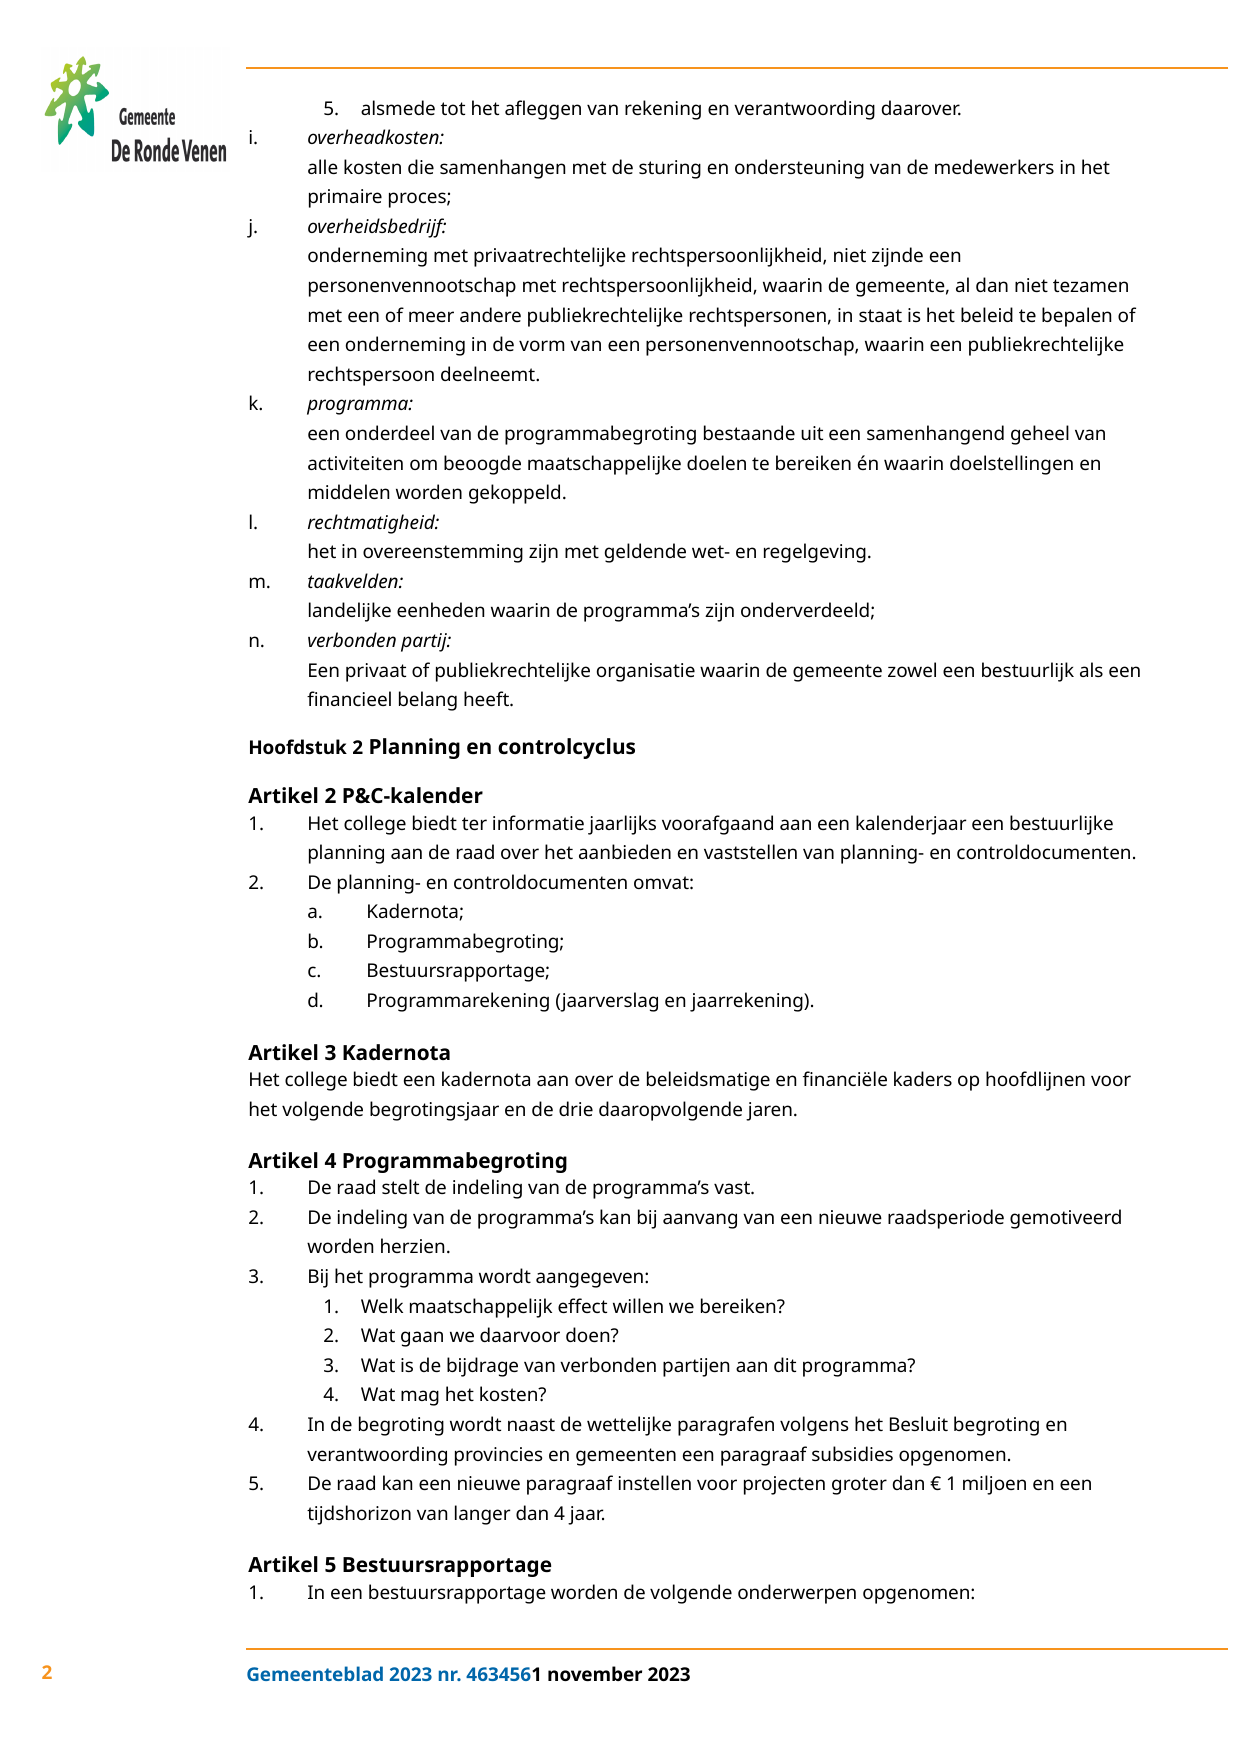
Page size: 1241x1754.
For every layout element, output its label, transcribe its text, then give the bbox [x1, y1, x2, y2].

list alle kosten die samenhangen met de sturing en ondersteuning van de medewerkers in het primaire proces; [248, 154, 1152, 209]
list Wat mag het kosten? [323, 1382, 1152, 1407]
list onderneming met privaatrechtelijke rechtspersoonlijkheid, niet zijnde een personenvennootschap met rechtspersoonlijkheid, waarin de gemeente, al dan niet tezamen met een of meer andere publiekrechtelijke rechtspersonen, in staat is het beleid te bepalen of een onderneming in de vorm van een personenvennootschap, waarin een publiekrechtelijke rechtspersoon deelneemt. [248, 243, 1152, 387]
list het in overeenstemming zijn met geldende wet- en regelgeving. [248, 538, 1152, 564]
list In de begroting wordt naast de wettelijke paragrafen volgens het Besluit begroting en verantwoording provincies en gemeenten een paragraaf subsidies opgenomen. [248, 1411, 1152, 1467]
list De planning- en controldocumenten omvat: [248, 869, 1152, 895]
list Kadernota; [307, 898, 1152, 924]
list taakvelden: [248, 568, 1152, 594]
text Artikel 3 Kadernota [248, 1038, 1152, 1066]
list Wat gaan we daarvoor doen? [323, 1322, 1152, 1348]
list Welk maatschappelijk effect willen we bereiken? [323, 1293, 1152, 1319]
list rechtmatigheid: [248, 509, 1152, 535]
list alsmede tot het afleggen van rekening en verantwoording daarover. [323, 95, 1152, 121]
list overheidsbedrijf: [248, 213, 1152, 239]
list verbonden partij: [248, 627, 1152, 653]
list programma: [248, 391, 1152, 416]
list een onderdeel van de programmabegroting bestaande uit een samenhangend geheel van activiteiten om beoogde maatschappelijke doelen te bereiken én waarin doelstellingen en middelen worden gekoppeld. [248, 420, 1152, 505]
list overheadkosten: [248, 124, 1152, 150]
list landelijke eenheden waarin de programma’s zijn onderverdeeld; [248, 598, 1152, 623]
list De raad stelt de indeling van de programma’s vast. [248, 1174, 1152, 1200]
list Programmabegroting; [307, 928, 1152, 954]
list De indeling van de programma’s kan bij aanvang van een nieuwe raadsperiode gemotiveerd worden herzien. [248, 1204, 1152, 1259]
picture [41, 47, 231, 172]
list Een privaat of publiekrechtelijke organisatie waarin de gemeente zowel een bestuurlijk als een financieel belang heeft. [248, 657, 1152, 712]
list In een bestuursrapportage worden de volgende onderwerpen opgenomen: [248, 1579, 1152, 1604]
list Het college biedt ter informatie jaarlijks voorafgaand aan een kalenderjaar een bestuurlijke planning aan de raad over het aanbieden en vaststellen van planning- en controldocumenten. [248, 810, 1152, 865]
text Hoofdstuk 2 Planning en controlcyclus [248, 732, 1152, 761]
text Artikel 4 Programmabegroting [248, 1146, 1152, 1174]
list Bestuursrapportage; [307, 958, 1152, 983]
list De raad kan een nieuwe paragraaf instellen voor projecten groter dan € 1 miljoen en een tijdshorizon van langer dan 4 jaar. [248, 1470, 1152, 1526]
text Het college biedt een kadernota aan over de beleidsmatige en financiële kaders op hoofdlijnen voor het volgende begrotingsjaar en de drie daaropvolgende jaren. [248, 1066, 1152, 1121]
text Artikel 5 Bestuursrapportage [248, 1550, 1152, 1579]
list Programmarekening (jaarverslag en jaarrekening). [307, 987, 1152, 1013]
text Artikel 2 P&C-kalender [248, 781, 1152, 810]
list Bij het programma wordt aangegeven: [248, 1263, 1152, 1289]
list Wat is de bijdrage van verbonden partijen aan dit programma? [323, 1352, 1152, 1378]
